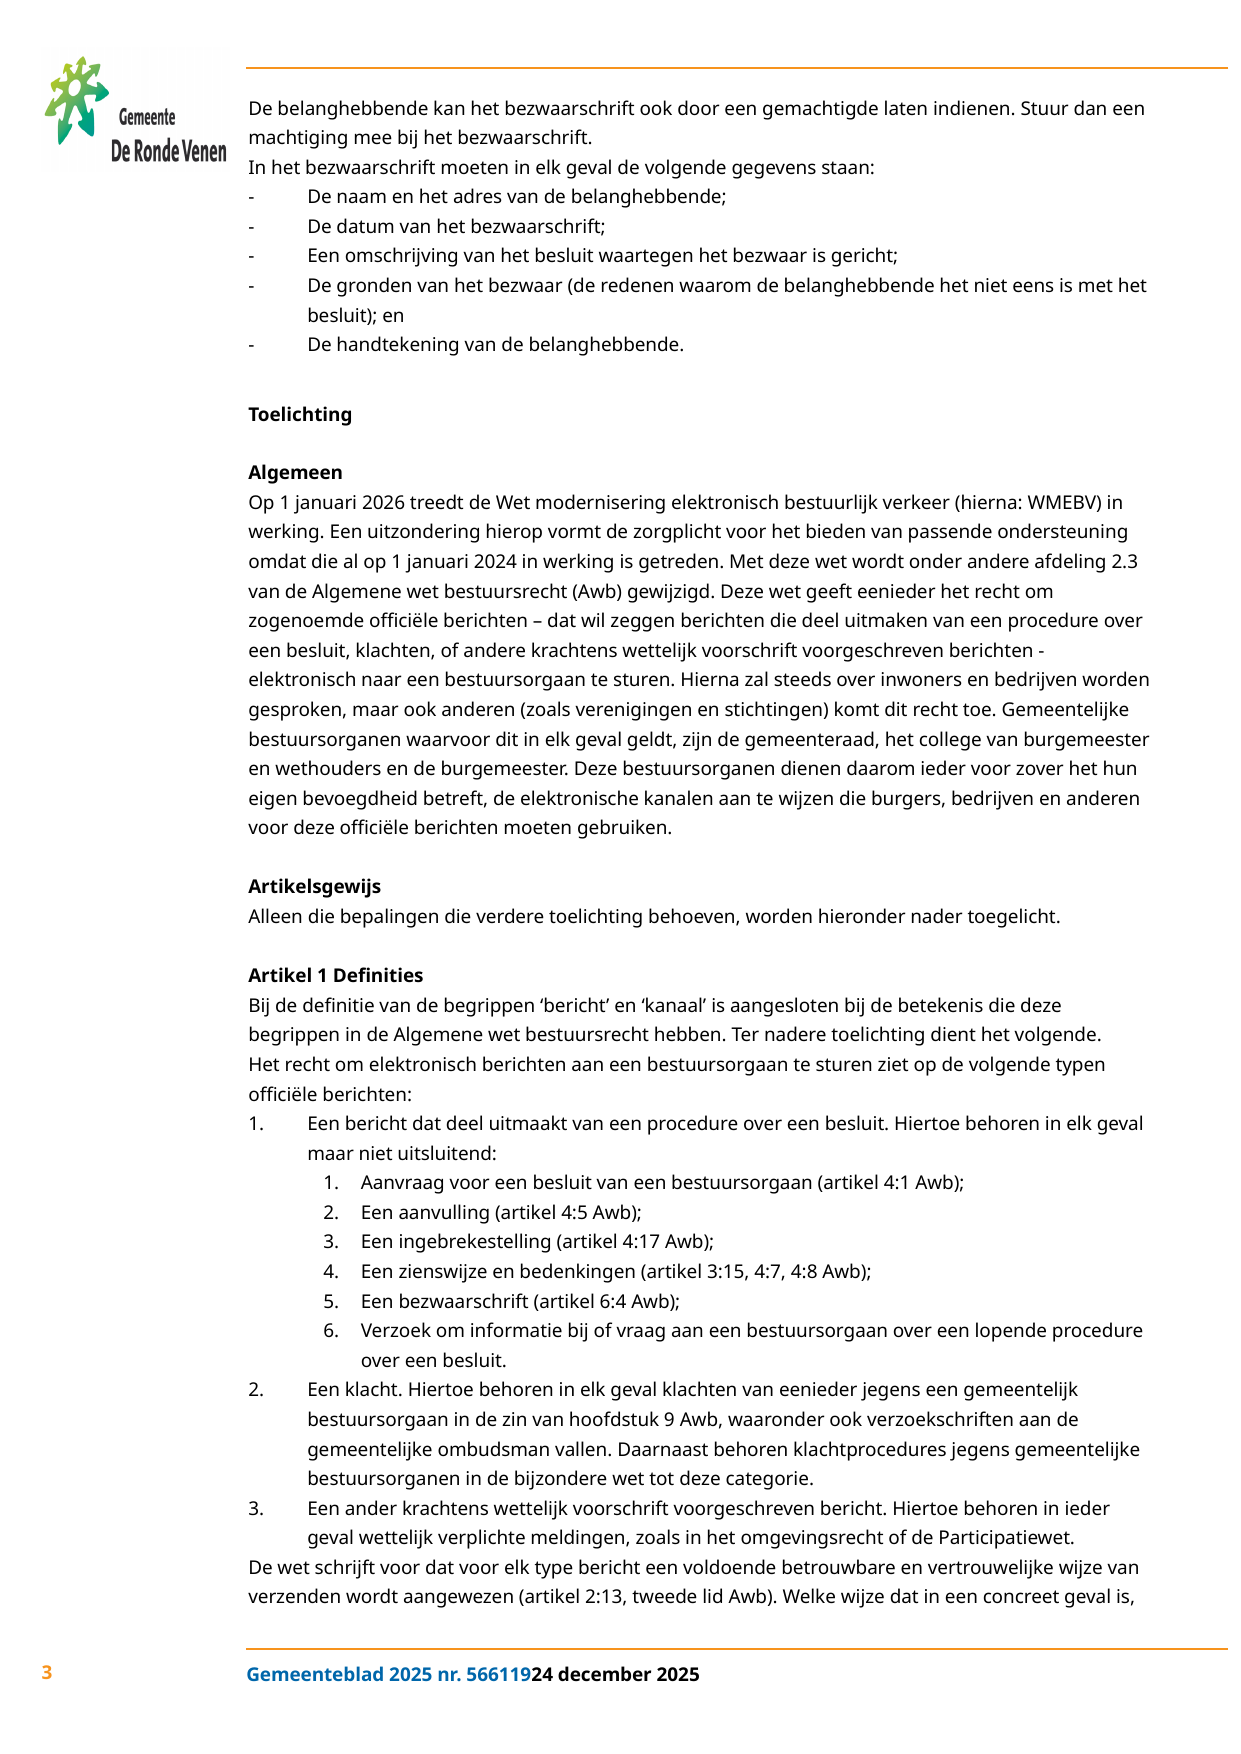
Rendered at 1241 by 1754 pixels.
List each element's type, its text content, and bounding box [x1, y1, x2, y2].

text Artikelsgewijs [248, 874, 1152, 899]
list Aanvraag voor een besluit van een bestuursorgaan (artikel 4:1 Awb); [323, 1169, 1152, 1195]
text Alleen die bepalingen die verdere toelichting behoeven, worden hieronder nader toegelicht. [248, 903, 1152, 929]
list Een aanvulling (artikel 4:5 Awb); [323, 1199, 1152, 1225]
text Bij de definitie van de begrippen ‘bericht’ en ‘kanaal’ is aangesloten bij de betekenis die deze begrippen in de Algemene wet bestuursrecht hebben. Ter nadere toelichting dient het volgende. [248, 992, 1152, 1047]
list Een bezwaarschrift (artikel 6:4 Awb); [323, 1288, 1152, 1313]
list Een klacht. Hiertoe behoren in elk geval klachten van eenieder jegens een gemeentelijk bestuursorgaan in de zin van hoofdstuk 9 Awb, waaronder ook verzoekschriften aan de gemeentelijke ombudsman vallen. Daarnaast behoren klachtprocedures jegens gemeentelijke bestuursorganen in de bijzondere wet tot deze categorie. [248, 1377, 1152, 1491]
list Een ingebrekestelling (artikel 4:17 Awb); [323, 1229, 1152, 1254]
text Artikel 1 Definities [248, 962, 1152, 988]
list Een ander krachtens wettelijk voorschrift voorgeschreven bericht. Hiertoe behoren in ieder geval wettelijk verplichte meldingen, zoals in het omgevingsrecht of de Participatiewet. [248, 1495, 1152, 1550]
list Een bericht dat deel uitmaakt van een procedure over een besluit. Hiertoe behoren in elk geval maar niet uitsluitend: [248, 1110, 1152, 1166]
text De belanghebbende kan het bezwaarschrift ook door een gemachtigde laten indienen. Stuur dan een machtiging mee bij het bezwaarschrift. [248, 95, 1152, 150]
list Verzoek om informatie bij of vraag aan een bestuursorgaan over een lopende procedure over een besluit. [323, 1317, 1152, 1373]
picture [41, 47, 231, 172]
text Het recht om elektronisch berichten aan een bestuursorgaan te sturen ziet op de volgende typen officiële berichten: [248, 1051, 1152, 1106]
list Een zienswijze en bedenkingen (artikel 3:15, 4:7, 4:8 Awb); [323, 1258, 1152, 1284]
text Op 1 januari 2026 treedt de Wet modernisering elektronisch bestuurlijk verkeer (hierna: WMEBV) in werking. Een uitzondering hierop vormt de zorgplicht voor het bieden van passende ondersteuning omdat die al op 1 januari 2024 in werking is getreden. Met deze wet wordt onder andere afdeling 2.3 van de Algemene wet bestuursrecht (Awb) gewijzigd. Deze wet geeft eenieder het recht om zogenoemde officiële berichten – dat wil zeggen berichten die deel uitmaken van een procedure over een besluit, klachten, of andere krachtens wettelijk voorschrift voorgeschreven berichten - elektronisch naar een bestuursorgaan te sturen. Hierna zal steeds over inwoners en bedrijven worden gesproken, maar ook anderen (zoals verenigingen en stichtingen) komt dit recht toe. Gemeentelijke bestuursorganen waarvoor dit in elk geval geldt, zijn de gemeenteraad, het college van burgemeester en wethouders en de burgemeester. Deze bestuursorganen dienen daarom ieder voor zover het hun eigen bevoegdheid betreft, de elektronische kanalen aan te wijzen die burgers, bedrijven en anderen voor deze officiële berichten moeten gebruiken. [248, 489, 1152, 840]
list De naam en het adres van de belanghebbende; [248, 183, 1152, 209]
list De datum van het bezwaarschrift; [248, 213, 1152, 239]
text Toelichting [248, 391, 1152, 430]
list De handtekening van de belanghebbende. [248, 331, 1152, 357]
list De gronden van het bezwaar (de redenen waarom de belanghebbende het niet eens is met het besluit); en [248, 272, 1152, 328]
list Een omschrijving van het besluit waartegen het bezwaar is gericht; [248, 243, 1152, 268]
text De wet schrijft voor dat voor elk type bericht een voldoende betrouwbare en vertrouwelijke wijze van verzenden wordt aangewezen (artikel 2:13, tweede lid Awb). Welke wijze dat in een concreet geval is, [248, 1554, 1152, 1609]
text In het bezwaarschrift moeten in elk geval de volgende gegevens staan: [248, 154, 1152, 180]
text Algemeen [248, 459, 1152, 485]
